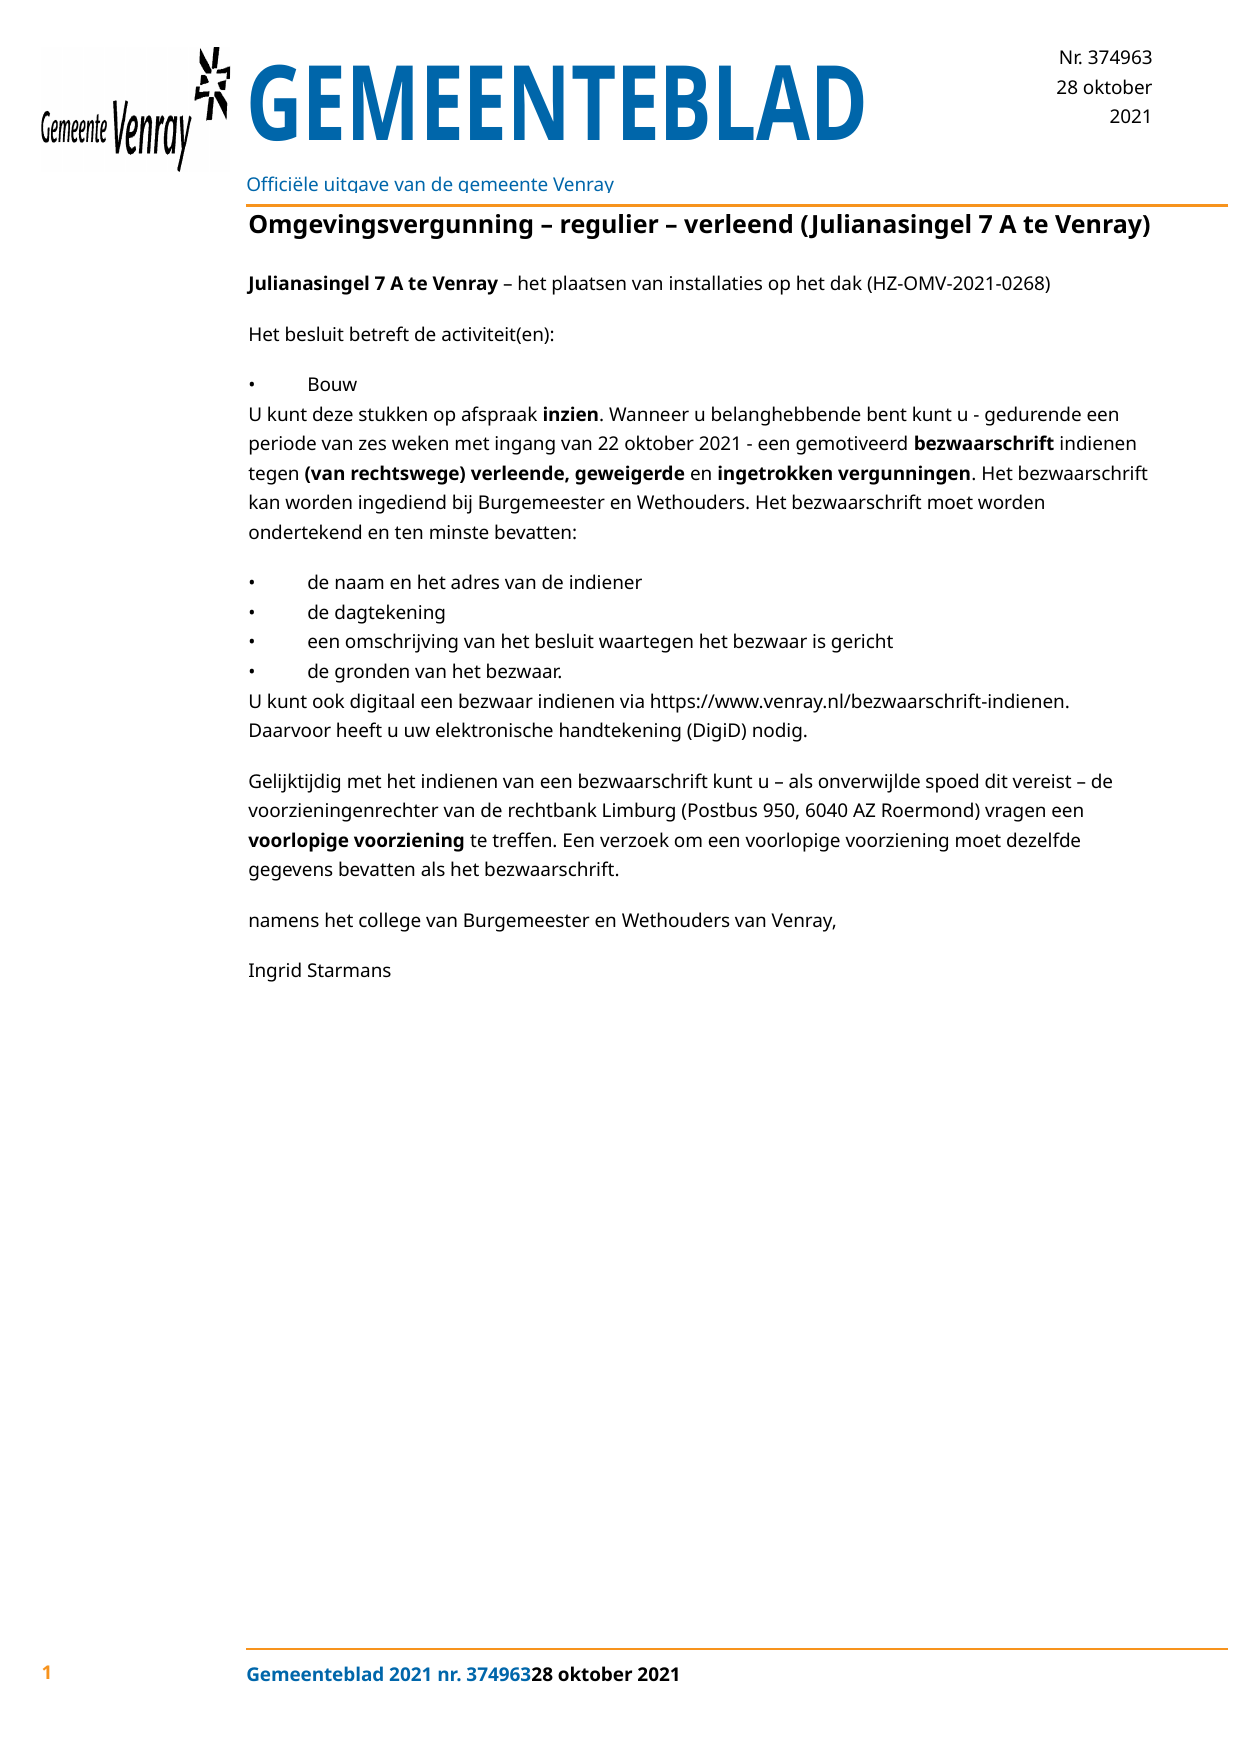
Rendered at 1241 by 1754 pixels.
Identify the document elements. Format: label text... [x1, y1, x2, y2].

text Het besluit betreft de activiteit(en): [248, 321, 1152, 346]
picture [41, 47, 231, 172]
list de dagtekening [248, 599, 1152, 625]
list Bouw [248, 371, 1152, 397]
text U kunt ook digitaal een bezwaar indienen via https://www.venray.nl/bezwaarschrift-indienen. Daarvoor heeft u uw elektronische handtekening (DigiD) nodig. [248, 688, 1152, 743]
list een omschrijving van het besluit waartegen het bezwaar is gericht [248, 629, 1152, 654]
text Julianasingel 7 A te Venray – het plaatsen van installaties op het dak (HZ-OMV-2021-0268) [248, 270, 1152, 296]
text U kunt deze stukken op afspraak inzien. Wanneer u belanghebbende bent kunt u - gedurende een periode van zes weken met ingang van 22 oktober 2021 - een gemotiveerd bezwaarschrift indienen tegen (van rechtswege) verleende, geweigerde en ingetrokken vergunningen. Het bezwaarschrift kan worden ingediend bij Burgemeester en Wethouders. Het bezwaarschrift moet worden ondertekend en ten minste bevatten: [248, 401, 1152, 545]
text Gelijktijdig met het indienen van een bezwaarschrift kunt u – als onverwijlde spoed dit vereist – de voorzieningenrechter van de rechtbank Limburg (Postbus 950, 6040 AZ Roermond) vragen een voorlopige voorziening te treffen. Een verzoek om een voorlopige voorziening moet dezelfde gegevens bevatten als het bezwaarschrift. [248, 768, 1152, 882]
text Ingrid Starmans [248, 957, 1152, 983]
text namens het college van Burgemeester en Wethouders van Venray, [248, 907, 1152, 933]
list de naam en het adres van de indiener [248, 569, 1152, 595]
text Omgevingsvergunning – regulier – verleend (Julianasingel 7 A te Venray) [248, 207, 1152, 241]
list de gronden van het bezwaar. [248, 658, 1152, 684]
